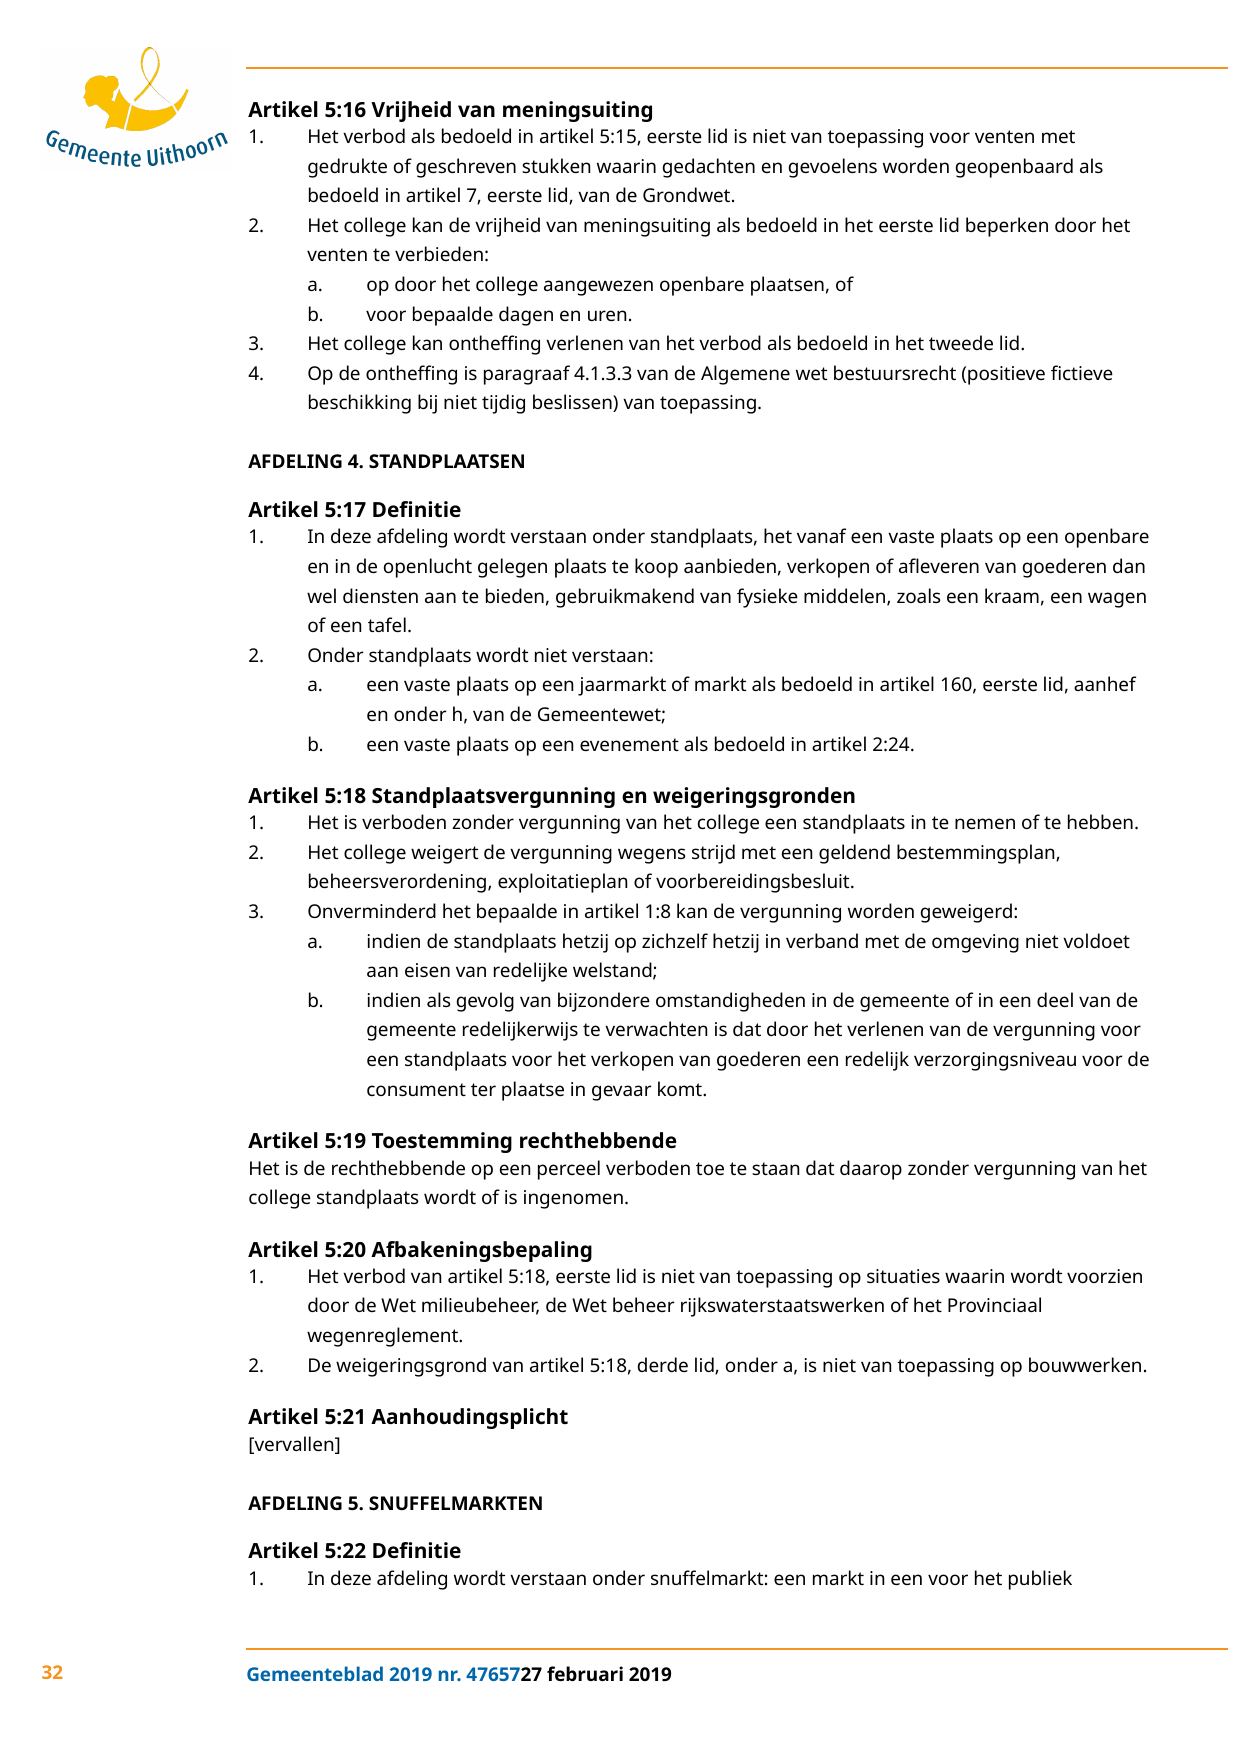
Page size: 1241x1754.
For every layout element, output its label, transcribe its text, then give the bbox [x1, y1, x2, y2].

text Artikel 5:17 Definitie [248, 495, 1152, 524]
list indien als gevolg van bijzondere omstandigheden in de gemeente of in een deel van de gemeente redelijkerwijs te verwachten is dat door het verlenen van de vergunning voor een standplaats voor het verkopen van goederen een redelijk verzorgingsniveau voor de consument ter plaatse in gevaar komt. [307, 987, 1152, 1102]
list indien de standplaats hetzij op zichzelf hetzij in verband met de omgeving niet voldoet aan eisen van redelijke welstand; [307, 928, 1152, 983]
text Artikel 5:16 Vrijheid van meningsuiting [248, 95, 1152, 123]
list Onder standplaats wordt niet verstaan: [248, 642, 1152, 668]
text Artikel 5:18 Standplaatsvergunning en weigeringsgronden [248, 781, 1152, 809]
list Het college kan ontheffing verlenen van het verbod als bedoeld in het tweede lid. [248, 330, 1152, 356]
picture [41, 47, 231, 172]
list een vaste plaats op een jaarmarkt of markt als bedoeld in artikel 160, eerste lid, aanhef en onder h, van de Gemeentewet; [307, 672, 1152, 727]
list Het verbod als bedoeld in artikel 5:15, eerste lid is niet van toepassing voor venten met gedrukte of geschreven stukken waarin gedachten en gevoelens worden geopenbaard als bedoeld in artikel 7, eerste lid, van de Grondwet. [248, 123, 1152, 208]
text Artikel 5:22 Definitie [248, 1536, 1152, 1565]
text Het is de rechthebbende op een perceel verboden toe te staan dat daarop zonder vergunning van het college standplaats wordt of is ingenomen. [248, 1155, 1152, 1210]
text [vervallen] [248, 1431, 1152, 1456]
list voor bepaalde dagen en uren. [307, 301, 1152, 326]
text Artikel 5:20 Afbakeningsbepaling [248, 1235, 1152, 1263]
list Op de ontheffing is paragraaf 4.1.3.3 van de Algemene wet bestuursrecht (positieve fictieve beschikking bij niet tijdig beslissen) van toepassing. [248, 360, 1152, 415]
text Artikel 5:19 Toestemming rechthebbende [248, 1126, 1152, 1155]
list Het verbod van artikel 5:18, eerste lid is niet van toepassing op situaties waarin wordt voorzien door de Wet milieubeheer, de Wet beheer rijkswaterstaatswerken of het Provinciaal wegenreglement. [248, 1263, 1152, 1348]
list Onverminderd het bepaalde in artikel 1:8 kan de vergunning worden geweigerd: [248, 898, 1152, 924]
list De weigeringsgrond van artikel 5:18, derde lid, onder a, is niet van toepassing op bouwwerken. [248, 1352, 1152, 1378]
text Artikel 5:21 Aanhoudingsplicht [248, 1402, 1152, 1431]
text AFDELING 5. SNUFFELMARKTEN [248, 1490, 1152, 1516]
list In deze afdeling wordt verstaan onder standplaats, het vanaf een vaste plaats op een openbare en in de openlucht gelegen plaats te koop aanbieden, verkopen of afleveren van goederen dan wel diensten aan te bieden, gebruikmakend van fysieke middelen, zoals een kraam, een wagen of een tafel. [248, 524, 1152, 638]
list In deze afdeling wordt verstaan onder snuffelmarkt: een markt in een voor het publiek [248, 1565, 1152, 1591]
text AFDELING 4. STANDPLAATSEN [248, 449, 1152, 474]
list een vaste plaats op een evenement als bedoeld in artikel 2:24. [307, 731, 1152, 756]
list op door het college aangewezen openbare plaatsen, of [307, 271, 1152, 297]
list Het college weigert de vergunning wegens strijd met een geldend bestemmingsplan, beheersverordening, exploitatieplan of voorbereidingsbesluit. [248, 839, 1152, 894]
list Het college kan de vrijheid van meningsuiting als bedoeld in het eerste lid beperken door het venten te verbieden: [248, 212, 1152, 267]
list Het is verboden zonder vergunning van het college een standplaats in te nemen of te hebben. [248, 809, 1152, 835]
